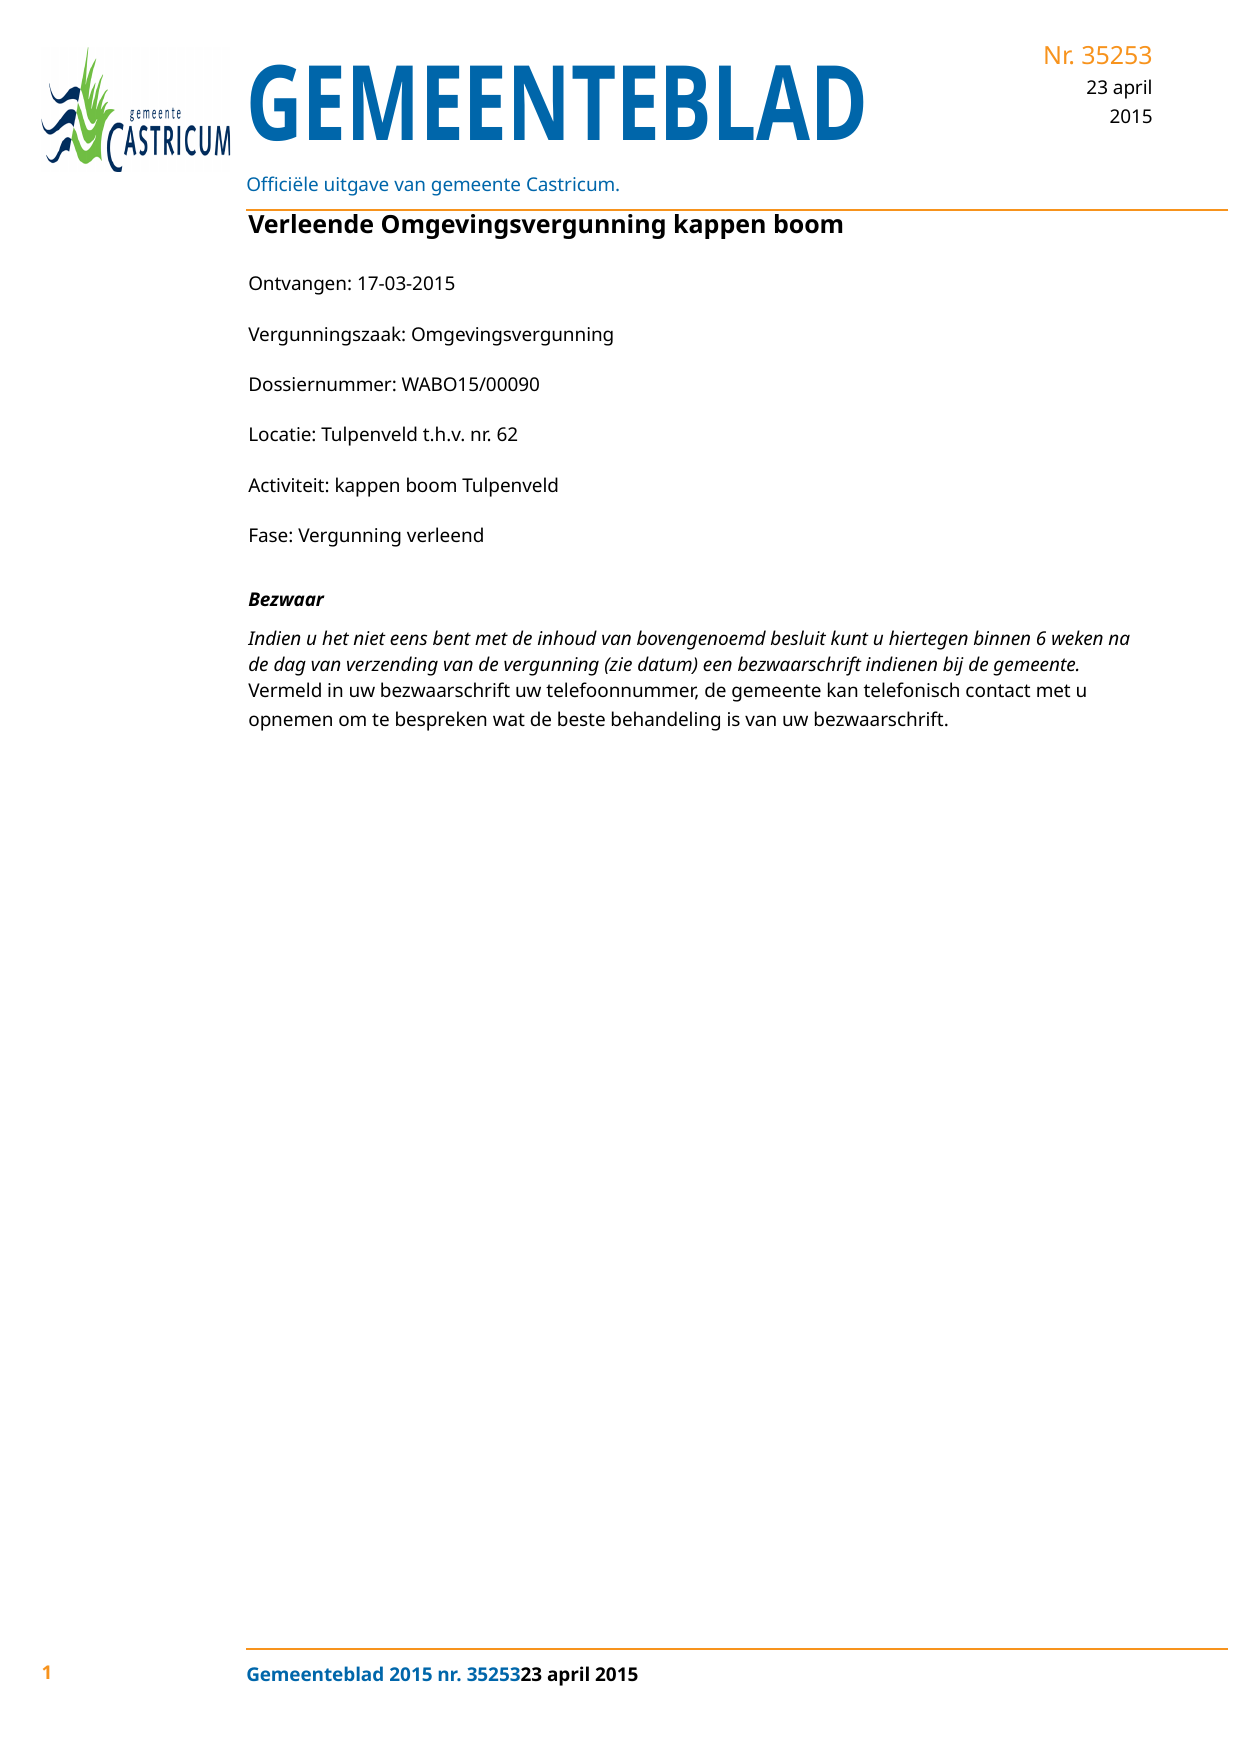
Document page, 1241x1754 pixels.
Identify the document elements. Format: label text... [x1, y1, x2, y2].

text Activiteit: kappen boom Tulpenveld [248, 472, 1152, 498]
text Bezwaar [248, 586, 1152, 612]
text Vergunningszaak: Omgevingsvergunning [248, 321, 1152, 346]
text Locatie: Tulpenveld t.h.v. nr. 62 [248, 422, 1152, 447]
picture [41, 47, 231, 172]
text Ontvangen: 17-03-2015 [248, 270, 1152, 296]
text Vermeld in uw bezwaarschrift uw telefoonnummer, de gemeente kan telefonisch contact met u opnemen om te bespreken wat de beste behandeling is van uw bezwaarschrift. [248, 677, 1152, 732]
text Fase: Vergunning verleend [248, 522, 1152, 548]
text Dossiernummer: WABO15/00090 [248, 371, 1152, 397]
text Verleende Omgevingsvergunning kappen boom [248, 211, 1152, 241]
text Indien u het niet eens bent met de inhoud van bovengenoemd besluit kunt u hiertegen binnen 6 weken na de dag van verzending van de vergunning (zie datum) een bezwaarschrift indienen bij de gemeente. [248, 626, 1152, 677]
